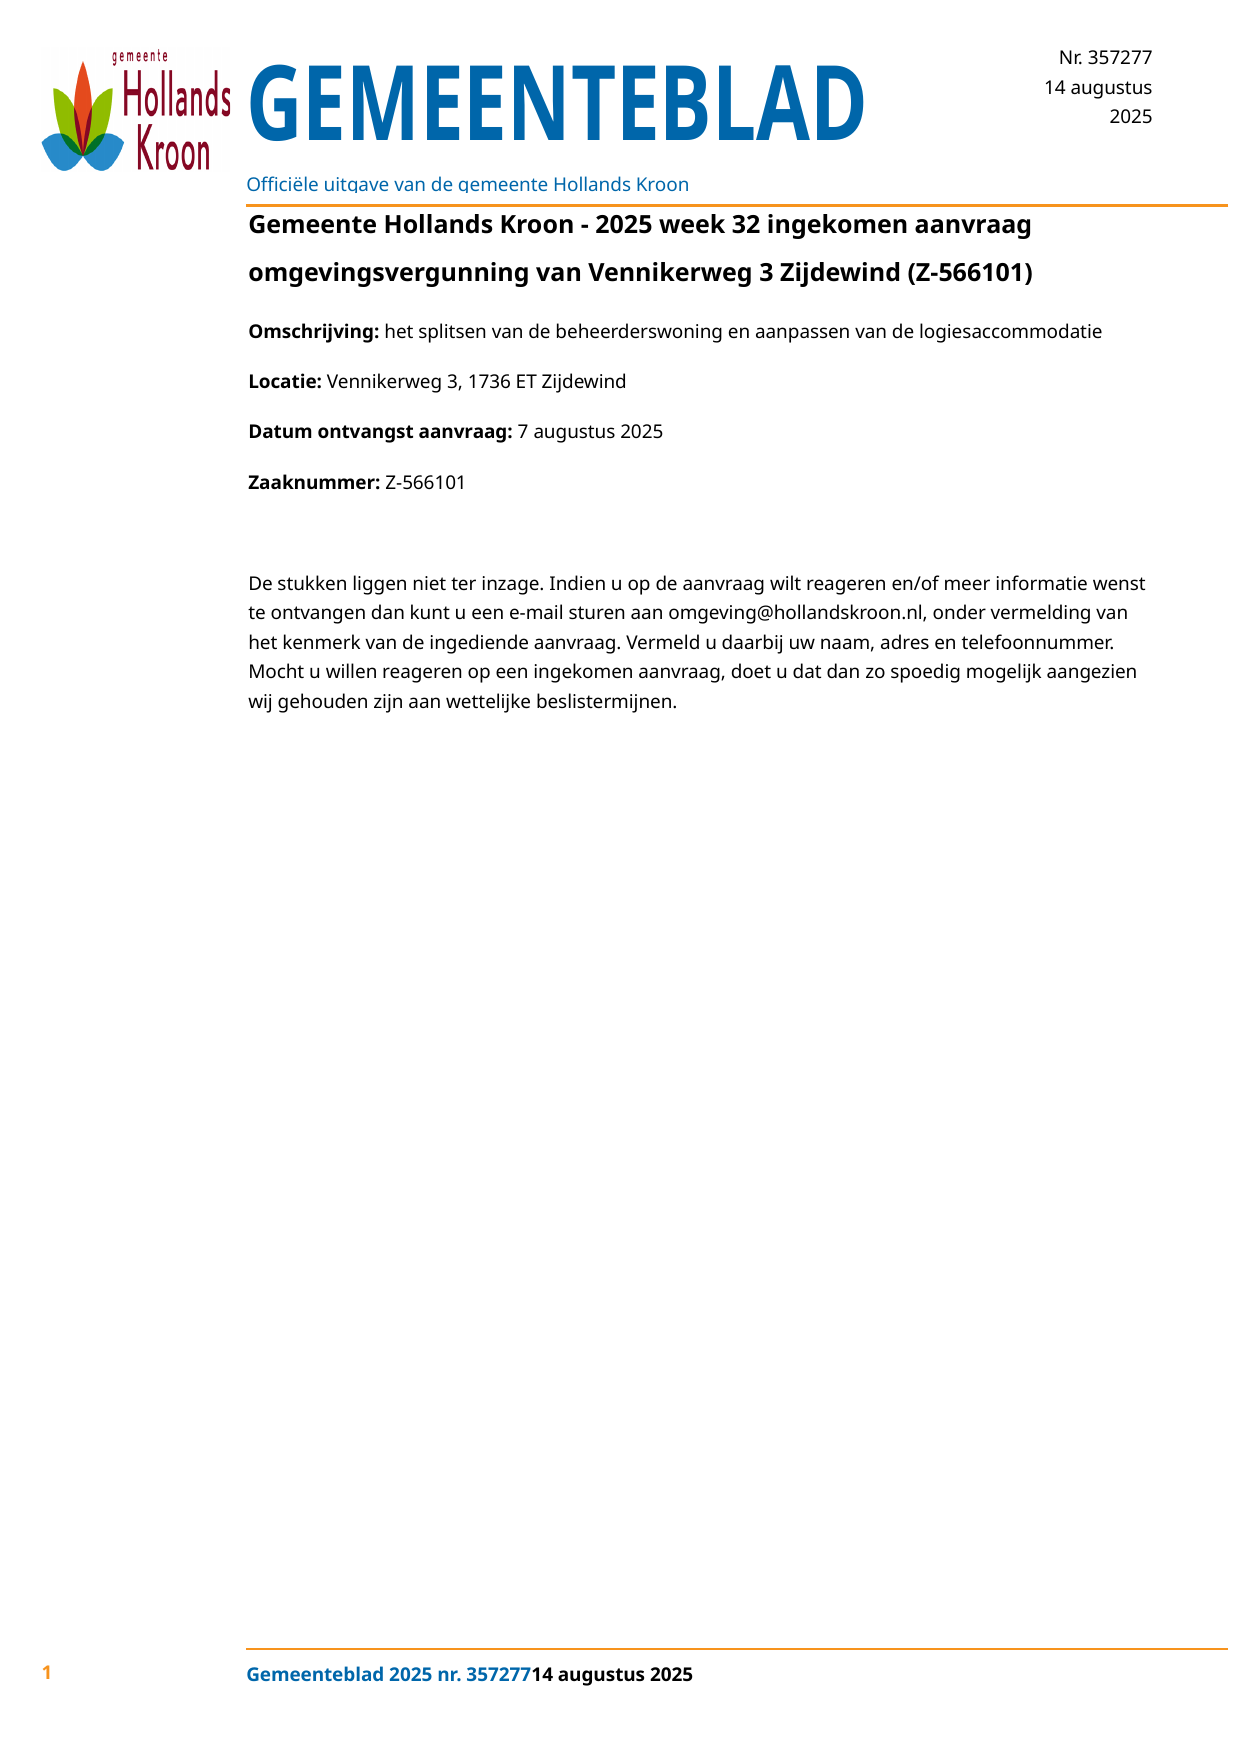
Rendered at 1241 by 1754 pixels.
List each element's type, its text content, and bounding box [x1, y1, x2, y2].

text Locatie: Vennikerweg 3, 1736 ET Zijdewind [248, 368, 1152, 394]
text De stukken liggen niet ter inzage. Indien u op de aanvraag wilt reageren en/of meer informatie wenst te ontvangen dan kunt u een e-mail sturen aan omgeving@hollandskroon.nl, onder vermelding van het kenmerk van de ingediende aanvraag. Vermeld u daarbij uw naam, adres en telefoonnummer. Mocht u willen reageren op een ingekomen aanvraag, doet u dat dan zo spoedig mogelijk aangezien wij gehouden zijn aan wettelijke beslistermijnen. [248, 570, 1152, 714]
text Gemeente Hollands Kroon - 2025 week 32 ingekomen aanvraag omgevingsvergunning van Vennikerweg 3 Zijdewind (Z-566101) [248, 207, 1152, 288]
text Datum ontvangst aanvraag: 7 augustus 2025 [248, 419, 1152, 444]
text Omschrijving: het splitsen van de beheerderswoning en aanpassen van de logiesaccommodatie [248, 318, 1152, 344]
picture [41, 47, 231, 172]
text Zaaknummer: Z-566101 [248, 469, 1152, 495]
